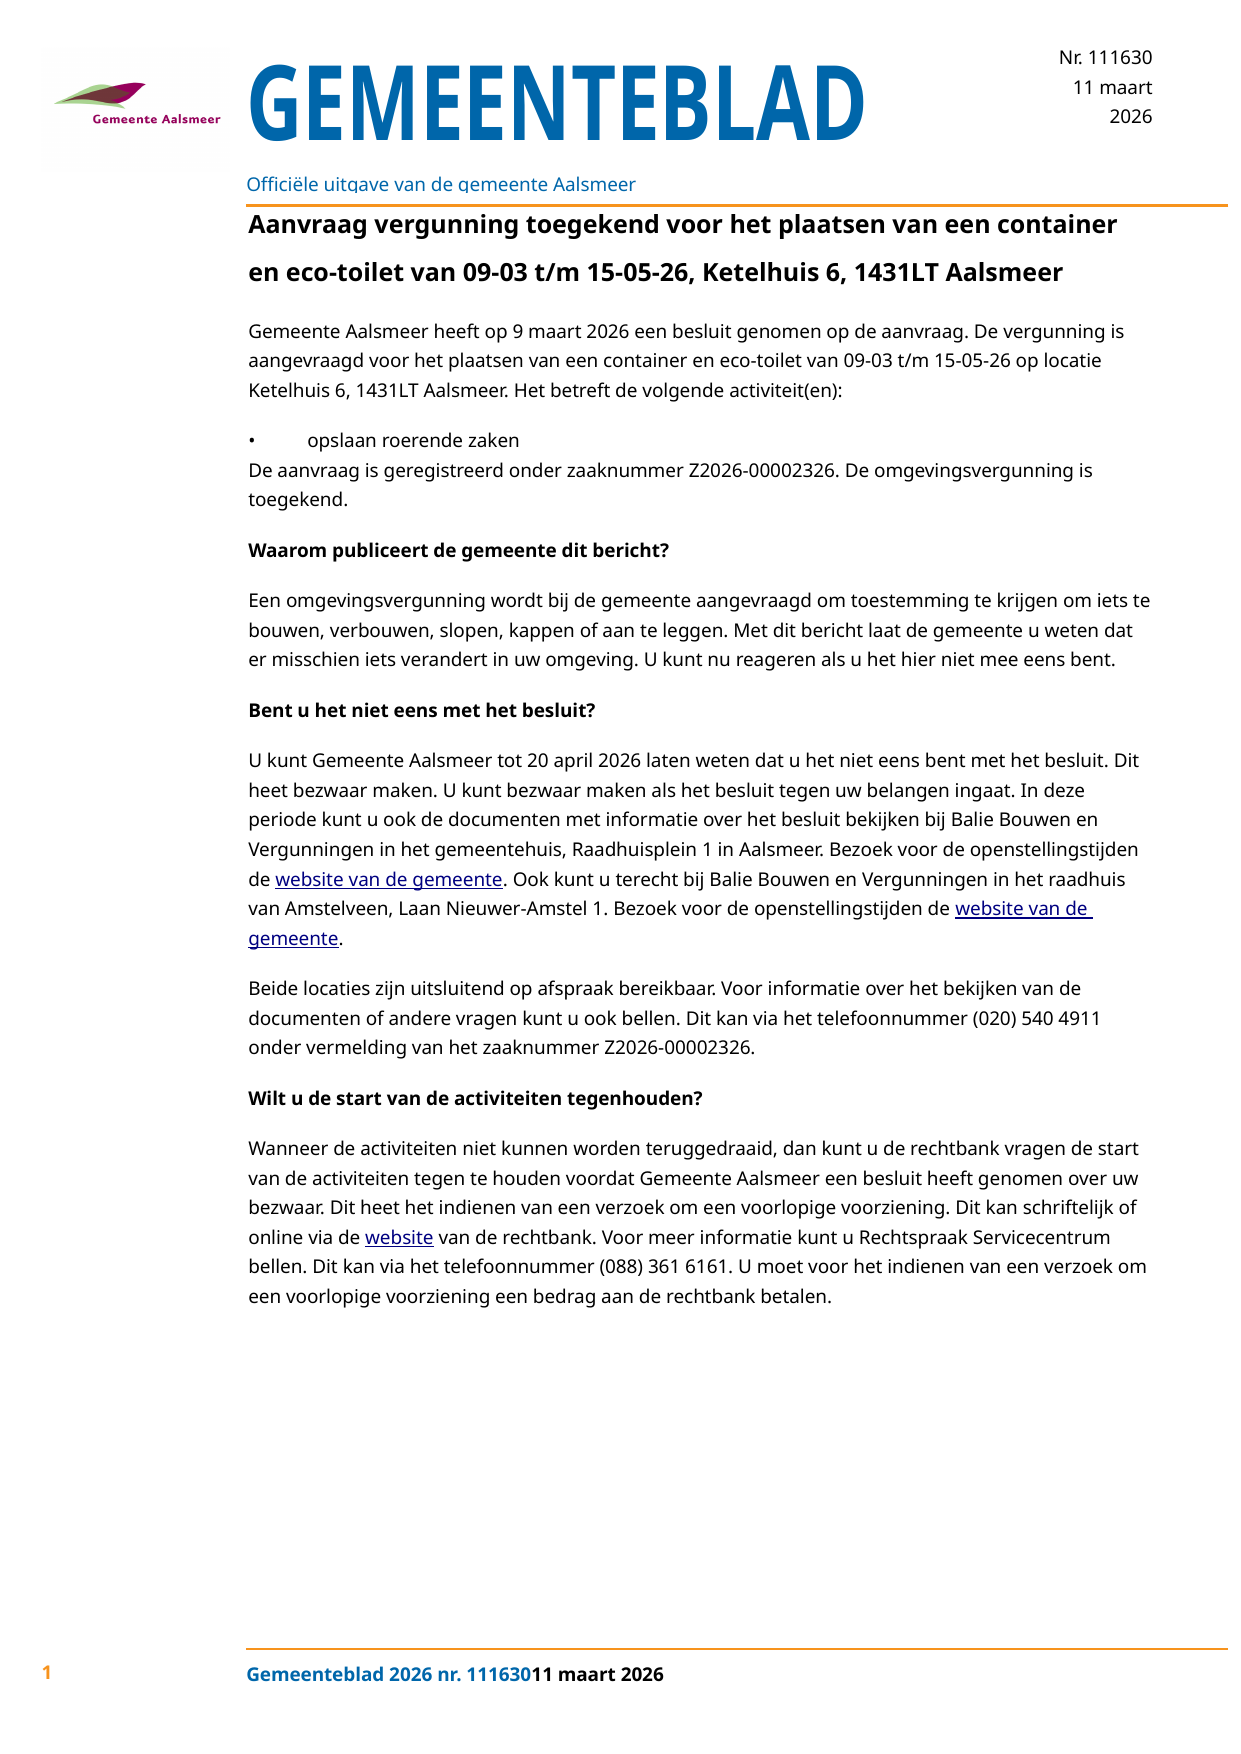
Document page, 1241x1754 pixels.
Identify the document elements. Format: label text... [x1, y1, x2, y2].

text Waarom publiceert de gemeente dit bericht? [248, 537, 1152, 563]
text Bent u het niet eens met het besluit? [248, 697, 1152, 723]
text Een omgevingsvergunning wordt bij de gemeente aangevraagd om toestemming te krijgen om iets te bouwen, verbouwen, slopen, kappen of aan te leggen. Met dit bericht laat de gemeente u weten dat er misschien iets verandert in uw omgeving. U kunt nu reageren als u het hier niet mee eens bent. [248, 587, 1152, 672]
text Gemeente Aalsmeer heeft op 9 maart 2026 een besluit genomen op de aanvraag. De vergunning is aangevraagd voor het plaatsen van een container en eco-toilet van 09-03 t/m 15-05-26 op locatie Ketelhuis 6, 1431LT Aalsmeer. Het betreft de volgende activiteit(en): [248, 318, 1152, 403]
text U kunt Gemeente Aalsmeer tot 20 april 2026 laten weten dat u het niet eens bent met het besluit. Dit heet bezwaar maken. U kunt bezwaar maken als het besluit tegen uw belangen ingaat. In deze periode kunt u ook de documenten met informatie over het besluit bekijken bij Balie Bouwen en Vergunningen in het gemeentehuis, Raadhuisplein 1 in Aalsmeer. Bezoek voor de openstellingstijden de website van de gemeente. Ook kunt u terecht bij Balie Bouwen en Vergunningen in het raadhuis van Amstelveen, Laan Nieuwer-Amstel 1. Bezoek voor de openstellingstijden de website van de gemeente. [248, 747, 1152, 951]
text Beide locaties zijn uitsluitend op afspraak bereikbaar. Voor informatie over het bekijken van de documenten of andere vragen kunt u ook bellen. Dit kan via het telefoonnummer (020) 540 4911 onder vermelding van het zaaknummer Z2026-00002326. [248, 975, 1152, 1060]
text Wanneer de activiteiten niet kunnen worden teruggedraaid, dan kunt u de rechtbank vragen de start van de activiteiten tegen te houden voordat Gemeente Aalsmeer een besluit heeft genomen over uw bezwaar. Dit heet het indienen van een verzoek om een voorlopige voorziening. Dit kan schriftelijk of online via de website van de rechtbank. Voor meer informatie kunt u Rechtspraak Servicecentrum bellen. Dit kan via het telefoonnummer (088) 361 6161. U moet voor het indienen van een verzoek om een voorlopige voorziening een bedrag aan de rechtbank betalen. [248, 1135, 1152, 1309]
text De aanvraag is geregistreerd onder zaaknummer Z2026-00002326. De omgevingsvergunning is toegekend. [248, 457, 1152, 512]
text Aanvraag vergunning toegekend voor het plaatsen van een container en eco-toilet van 09-03 t/m 15-05-26, Ketelhuis 6, 1431LT Aalsmeer [248, 207, 1152, 288]
list opslaan roerende zaken [248, 427, 1152, 453]
picture [41, 47, 231, 172]
text Wilt u de start van de activiteiten tegenhouden? [248, 1085, 1152, 1111]
